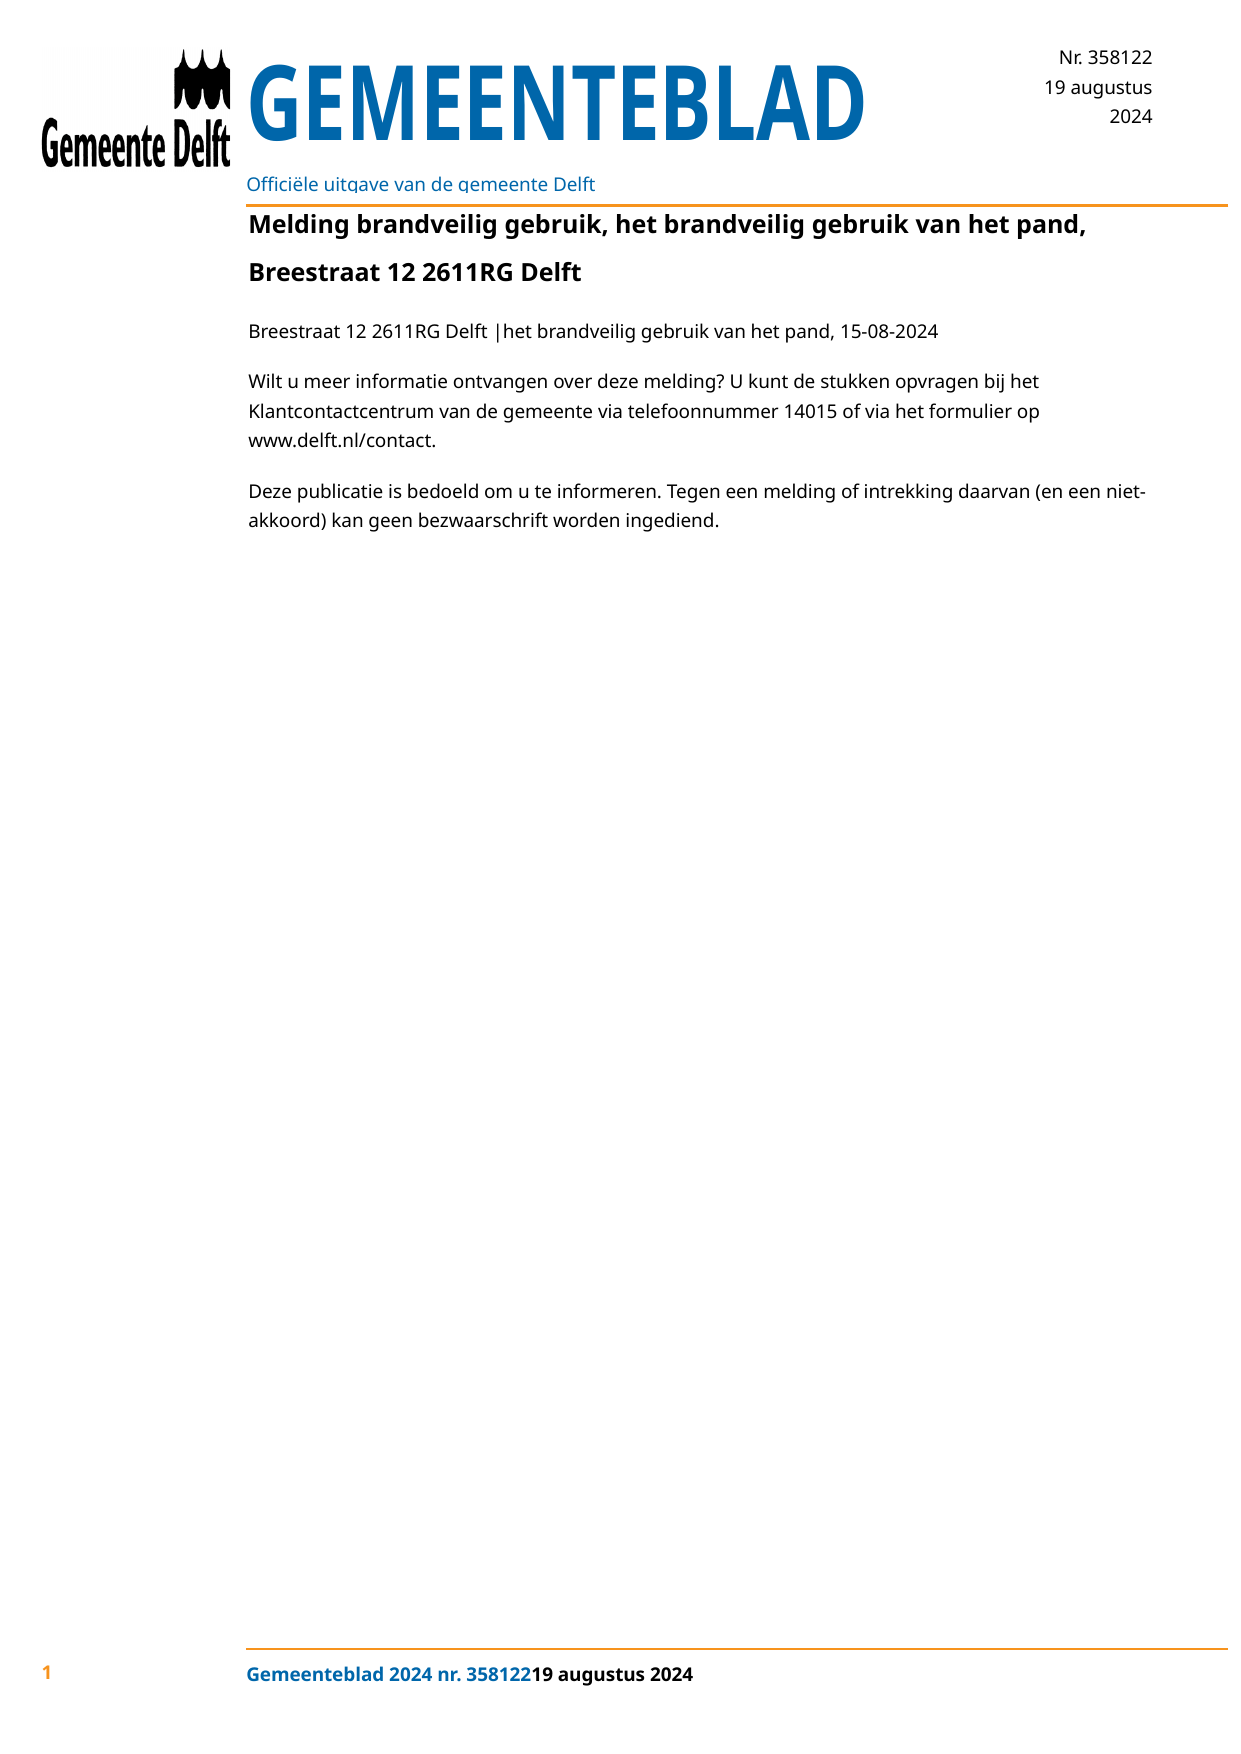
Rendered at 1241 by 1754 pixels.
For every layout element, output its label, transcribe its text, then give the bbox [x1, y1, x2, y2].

text Breestraat 12 2611RG Delft |het brandveilig gebruik van het pand, 15-08-2024 [248, 318, 1152, 344]
text Melding brandveilig gebruik, het brandveilig gebruik van het pand, Breestraat 12 2611RG Delft [248, 207, 1152, 288]
text Deze publicatie is bedoeld om u te informeren. Tegen een melding of intrekking daarvan (en een niet-akkoord) kan geen bezwaarschrift worden ingediend. [248, 478, 1152, 533]
text Wilt u meer informatie ontvangen over deze melding? U kunt de stukken opvragen bij het Klantcontactcentrum van de gemeente via telefoonnummer 14015 of via het formulier op www.delft.nl/contact. [248, 368, 1152, 453]
picture [41, 47, 231, 172]
